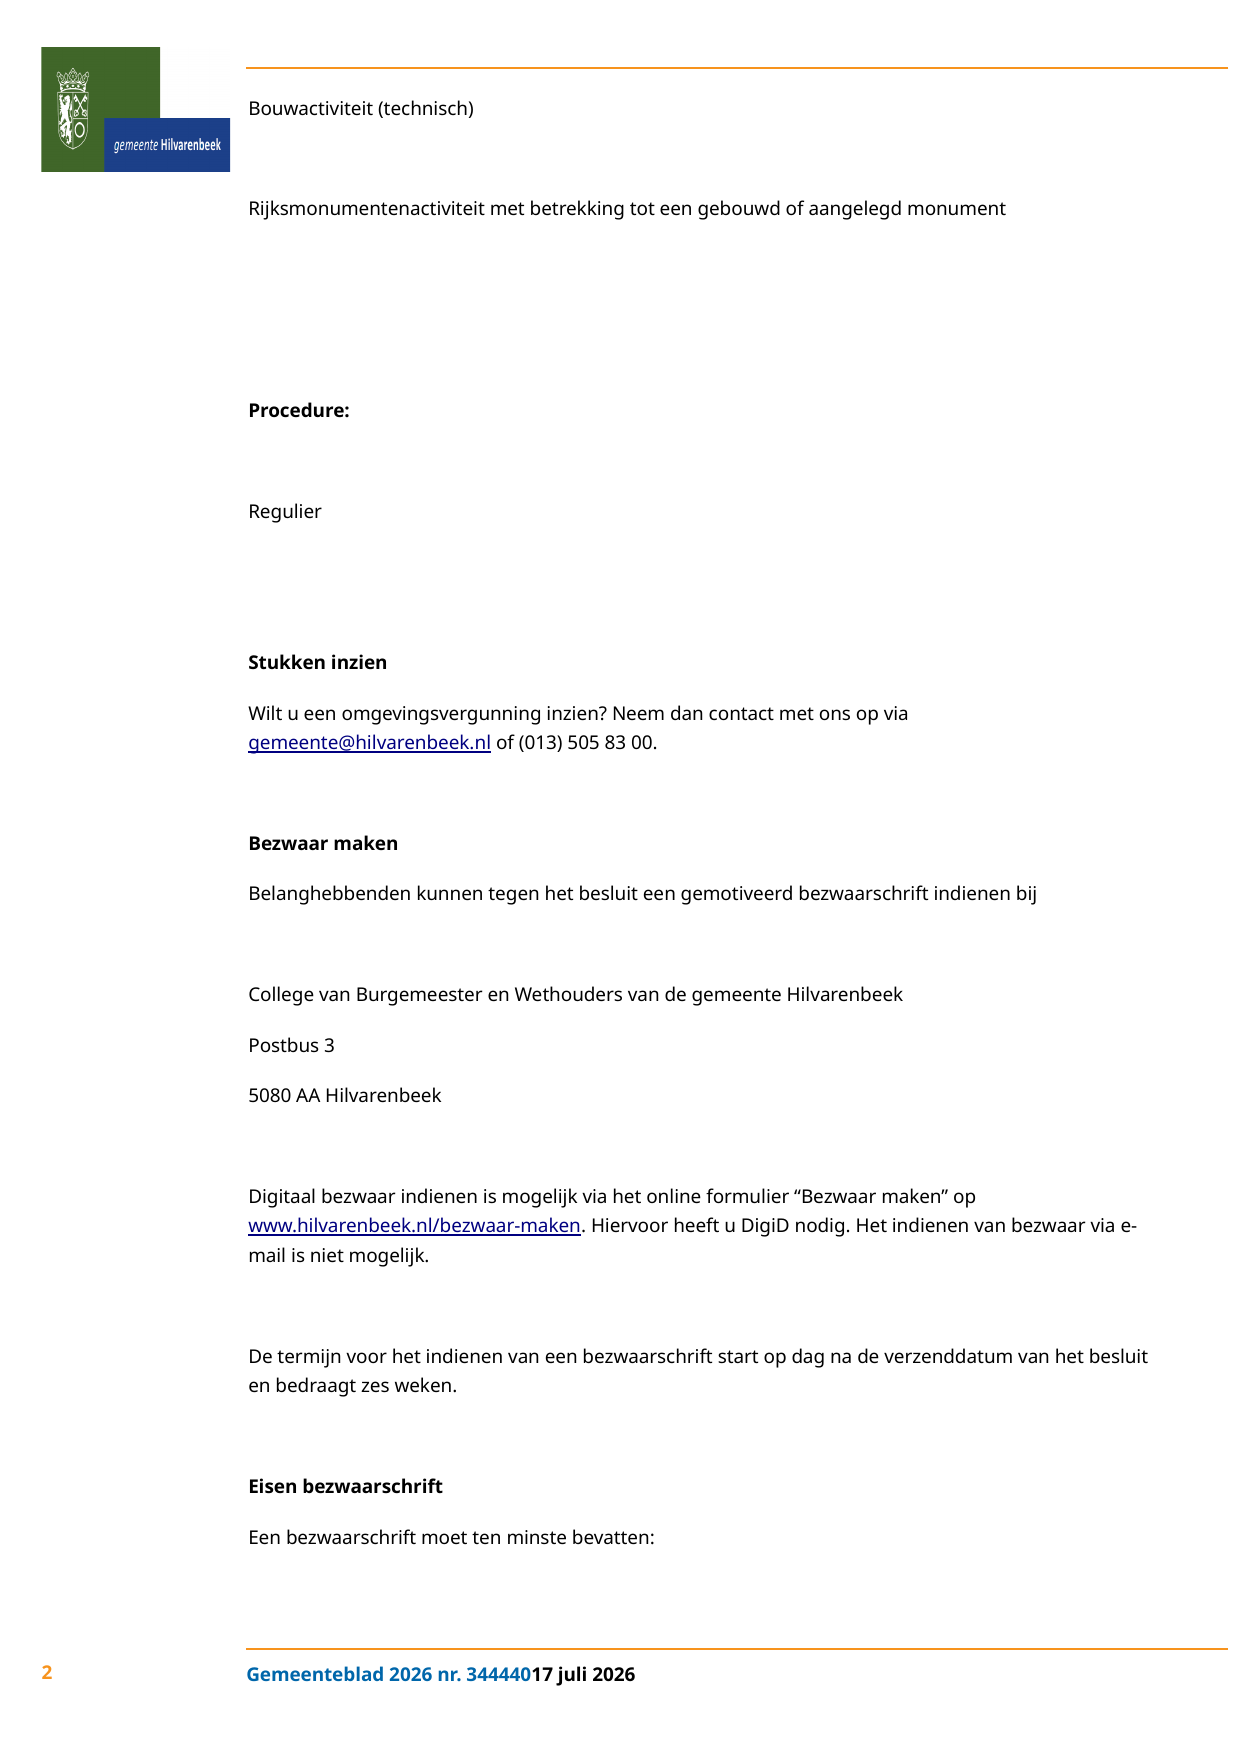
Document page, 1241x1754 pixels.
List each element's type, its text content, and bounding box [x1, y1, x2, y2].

text Regulier [248, 498, 1152, 524]
text Bouwactiviteit (technisch) [248, 95, 1152, 121]
picture [41, 47, 231, 172]
text Digitaal bezwaar indienen is mogelijk via het online formulier “Bezwaar maken” op www.hilvarenbeek.nl/bezwaar-maken. Hiervoor heeft u DigiD nodig. Het indienen van bezwaar via e-mail is niet mogelijk. [248, 1183, 1152, 1268]
text De termijn voor het indienen van een bezwaarschrift start op dag na de verzenddatum van het besluit en bedraagt zes weken. [248, 1343, 1152, 1398]
text Een bezwaarschrift moet ten minste bevatten: [248, 1524, 1152, 1550]
text Wilt u een omgevingsvergunning inzien? Neem dan contact met ons op via gemeente@hilvarenbeek.nl of (013) 505 83 00. [248, 700, 1152, 755]
text Belanghebbenden kunnen tegen het besluit een gemotiveerd bezwaarschrift indienen bij [248, 881, 1152, 906]
text Rijksmonumentenactiviteit met betrekking tot een gebouwd of aangelegd monument [248, 196, 1152, 221]
text Postbus 3 [248, 1032, 1152, 1058]
text Procedure: [248, 397, 1152, 423]
text Eisen bezwaarschrift [248, 1473, 1152, 1499]
text Bezwaar maken [248, 830, 1152, 856]
text 5080 AA Hilvarenbeek [248, 1082, 1152, 1108]
text Stukken inzien [248, 649, 1152, 675]
text College van Burgemeester en Wethouders van de gemeente Hilvarenbeek [248, 981, 1152, 1007]
